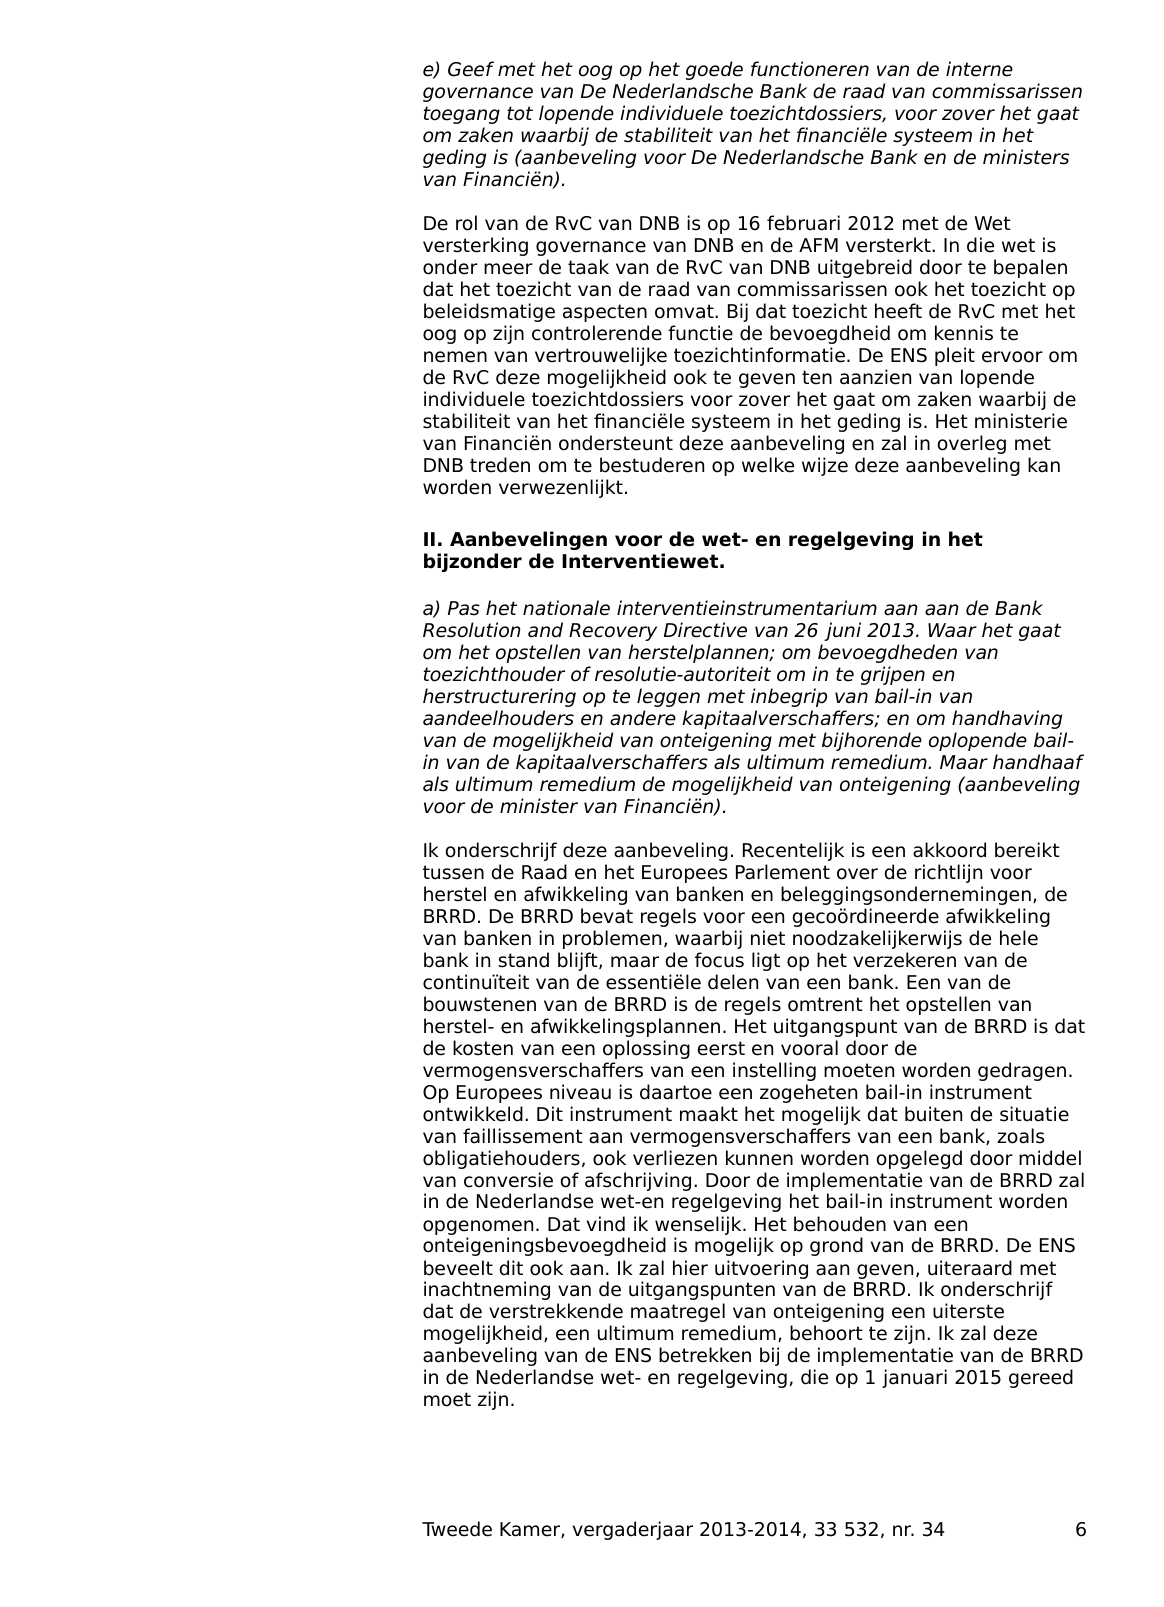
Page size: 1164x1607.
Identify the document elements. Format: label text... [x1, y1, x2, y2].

text Ik onderschrijf deze aanbeveling. Recentelijk is een akkoord bereikt tussen de Raad en het Europees Parlement over de richtlijn voor herstel en afwikkeling van banken en beleggingsondernemingen, de BRRD. De BRRD bevat regels voor een gecoördineerde afwikkeling van banken in problemen, waarbij niet noodzakelijkerwijs de hele bank in stand blijft, maar de focus ligt op het verzekeren van de continuïteit van de essentiële delen van een bank. Een van de bouwstenen van de BRRD is de regels omtrent het opstellen van herstel- en afwikkelingsplannen. Het uitgangspunt van de BRRD is dat de kosten van een oplossing eerst en vooral door de vermogensverschaffers van een instelling moeten worden gedragen. Op Europees niveau is daartoe een zogeheten bail-in instrument ontwikkeld. Dit instrument maakt het mogelijk dat buiten de situatie van faillissement aan vermogensverschaffers van een bank, zoals obligatiehouders, ook verliezen kunnen worden opgelegd door middel van conversie of afschrijving. Door de implementatie van de BRRD zal in de Nederlandse wet-en regelgeving het bail-in instrument worden opgenomen. Dat vind ik wenselijk. Het behouden van een onteigeningsbevoegdheid is mogelijk op grond van de BRRD. De ENS beveelt dit ook aan. Ik zal hier uitvoering aan geven, uiteraard met inachtneming van de uitgangspunten van de BRRD. Ik onderschrijf dat de verstrekkende maatregel van onteigening een uiterste mogelijkheid, een ultimum remedium, behoort te zijn. Ik zal deze aanbeveling van de ENS betrekken bij de implementatie van de BRRD in de Nederlandse wet- en regelgeving, die op 1 januari 2015 gereed moet zijn. [422, 840, 1087, 1411]
subtitle e) Geef met het oog op het goede functioneren van de interne governance van De Nederlandsche Bank de raad van commissarissen toegang tot lopende individuele toezichtdossiers, voor zover het gaat om zaken waarbij de stabiliteit van het financiële systeem in het geding is (aanbeveling voor De Nederlandsche Bank en de ministers van Financiën). [422, 59, 1087, 191]
subtitle a) Pas het nationale interventieinstrumentarium aan aan de Bank Resolution and Recovery Directive van 26 juni 2013. Waar het gaat om het opstellen van herstelplannen; om bevoegdheden van toezichthouder of resolutie-autoriteit om in te grijpen en herstructurering op te leggen met inbegrip van bail-in van aandeelhouders en andere kapitaalverschaffers; en om handhaving van de mogelijkheid van onteigening met bijhorende oplopende bail-in van de kapitaalverschaffers als ultimum remedium. Maar handhaaf als ultimum remedium de mogelijkheid van onteigening (aanbeveling voor de minister van Financiën). [422, 598, 1087, 818]
text De rol van de RvC van DNB is op 16 februari 2012 met de Wet versterking governance van DNB en de AFM versterkt. In die wet is onder meer de taak van de RvC van DNB uitgebreid door te bepalen dat het toezicht van de raad van commissarissen ook het toezicht op beleidsmatige aspecten omvat. Bij dat toezicht heeft de RvC met het oog op zijn controlerende functie de bevoegdheid om kennis te nemen van vertrouwelijke toezichtinformatie. De ENS pleit ervoor om de RvC deze mogelijkheid ook te geven ten aanzien van lopende individuele toezichtdossiers voor zover het gaat om zaken waarbij de stabiliteit van het financiële systeem in het geding is. Het ministerie van Financiën ondersteunt deze aanbeveling en zal in overleg met DNB treden om te bestuderen op welke wijze deze aanbeveling kan worden verwezenlijkt. [422, 213, 1087, 499]
subtitle II. Aanbevelingen voor de wet- en regelgeving in het bijzonder de Interventiewet. [422, 529, 1087, 573]
